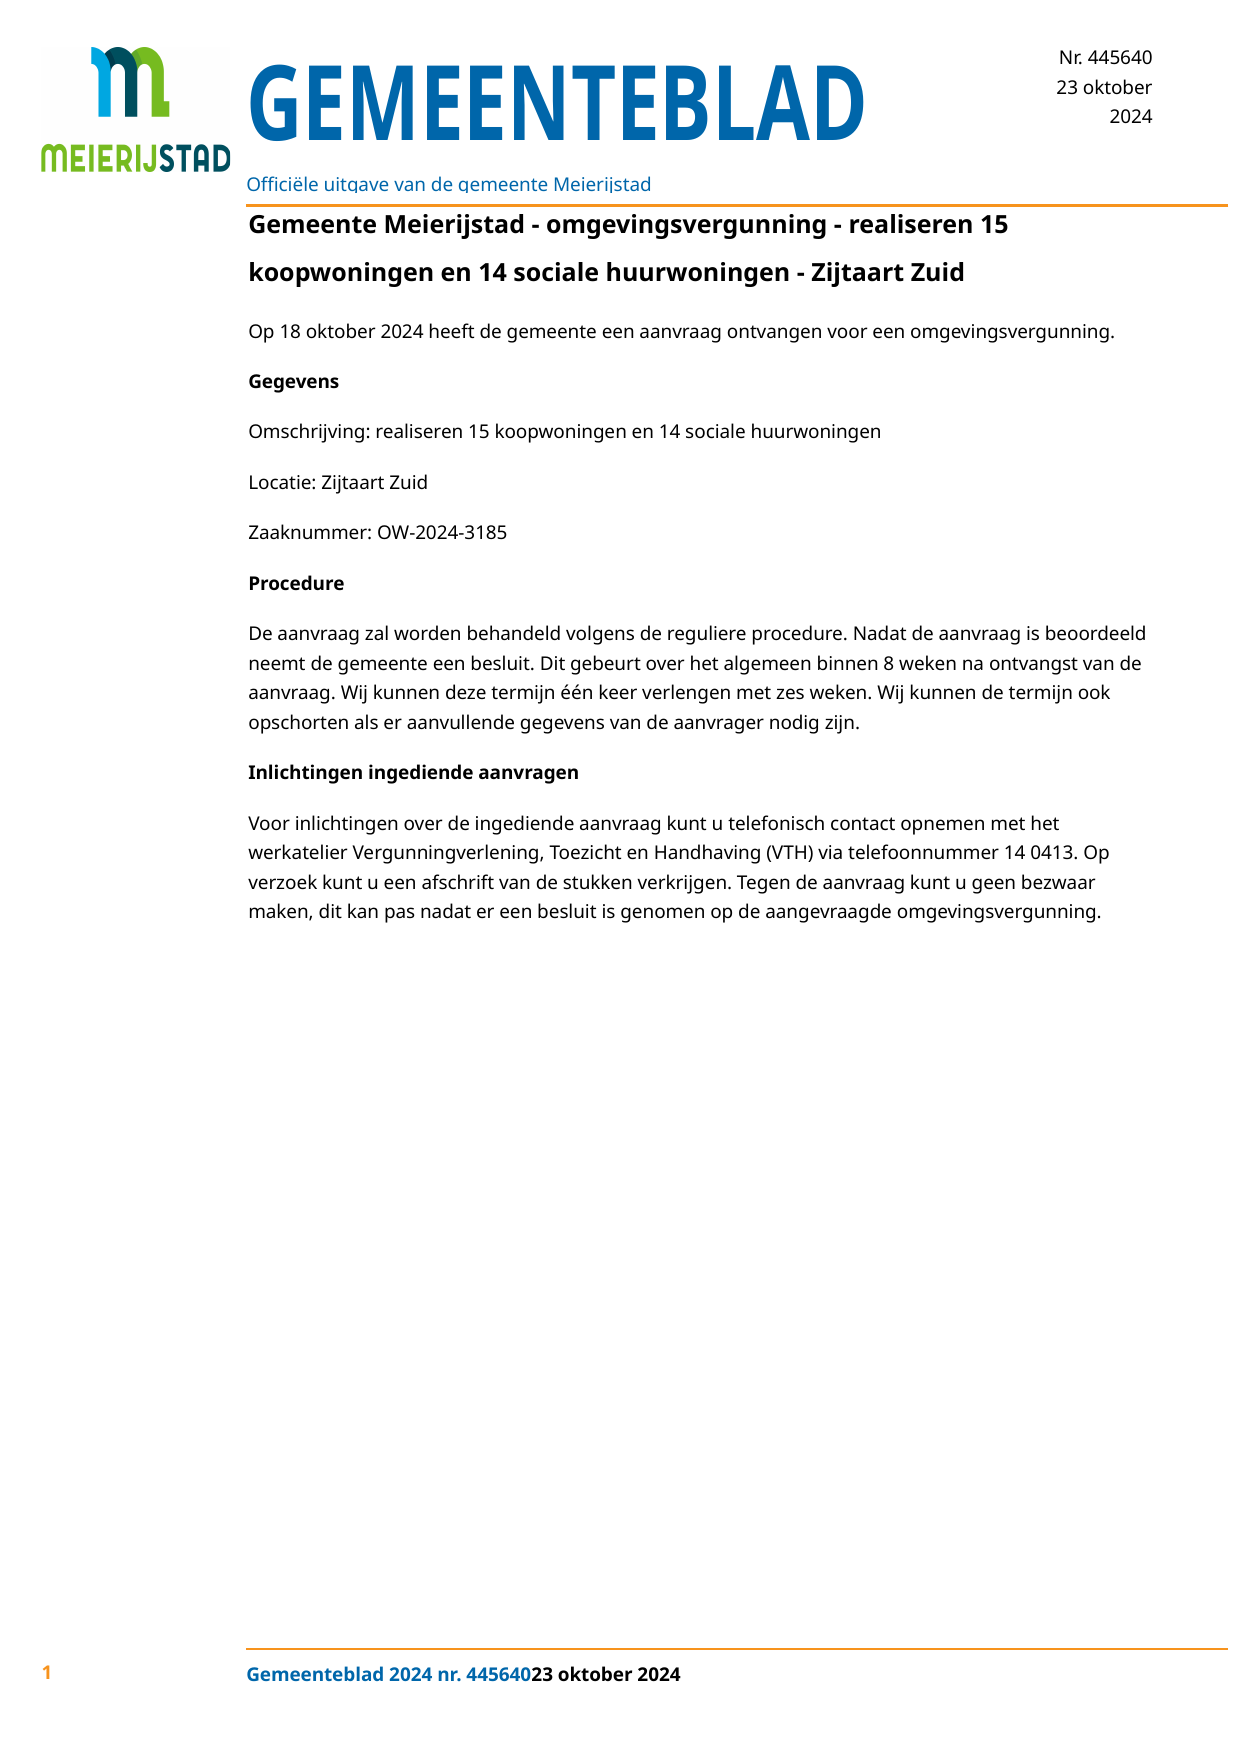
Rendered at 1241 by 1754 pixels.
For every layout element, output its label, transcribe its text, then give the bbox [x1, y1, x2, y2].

text Omschrijving: realiseren 15 koopwoningen en 14 sociale huurwoningen [248, 419, 1152, 444]
text Op 18 oktober 2024 heeft de gemeente een aanvraag ontvangen voor een omgevingsvergunning. [248, 318, 1152, 344]
text Gegevens [248, 368, 1152, 394]
text Locatie: Zijtaart Zuid [248, 469, 1152, 495]
text Gemeente Meierijstad - omgevingsvergunning - realiseren 15 koopwoningen en 14 sociale huurwoningen - Zijtaart Zuid [248, 207, 1152, 288]
text De aanvraag zal worden behandeld volgens de reguliere procedure. Nadat de aanvraag is beoordeeld neemt de gemeente een besluit. Dit gebeurt over het algemeen binnen 8 weken na ontvangst van de aanvraag. Wij kunnen deze termijn één keer verlengen met zes weken. Wij kunnen de termijn ook opschorten als er aanvullende gegevens van de aanvrager nodig zijn. [248, 620, 1152, 735]
text Voor inlichtingen over de ingediende aanvraag kunt u telefonisch contact opnemen met het werkatelier Vergunningverlening, Toezicht en Handhaving (VTH) via telefoonnummer 14 0413. Op verzoek kunt u een afschrift van de stukken verkrijgen. Tegen de aanvraag kunt u geen bezwaar maken, dit kan pas nadat er een besluit is genomen op de aangevraagde omgevingsvergunning. [248, 810, 1152, 924]
text Inlichtingen ingediende aanvragen [248, 759, 1152, 785]
text Zaaknummer: OW-2024-3185 [248, 519, 1152, 545]
text Procedure [248, 570, 1152, 596]
picture [41, 47, 231, 172]
